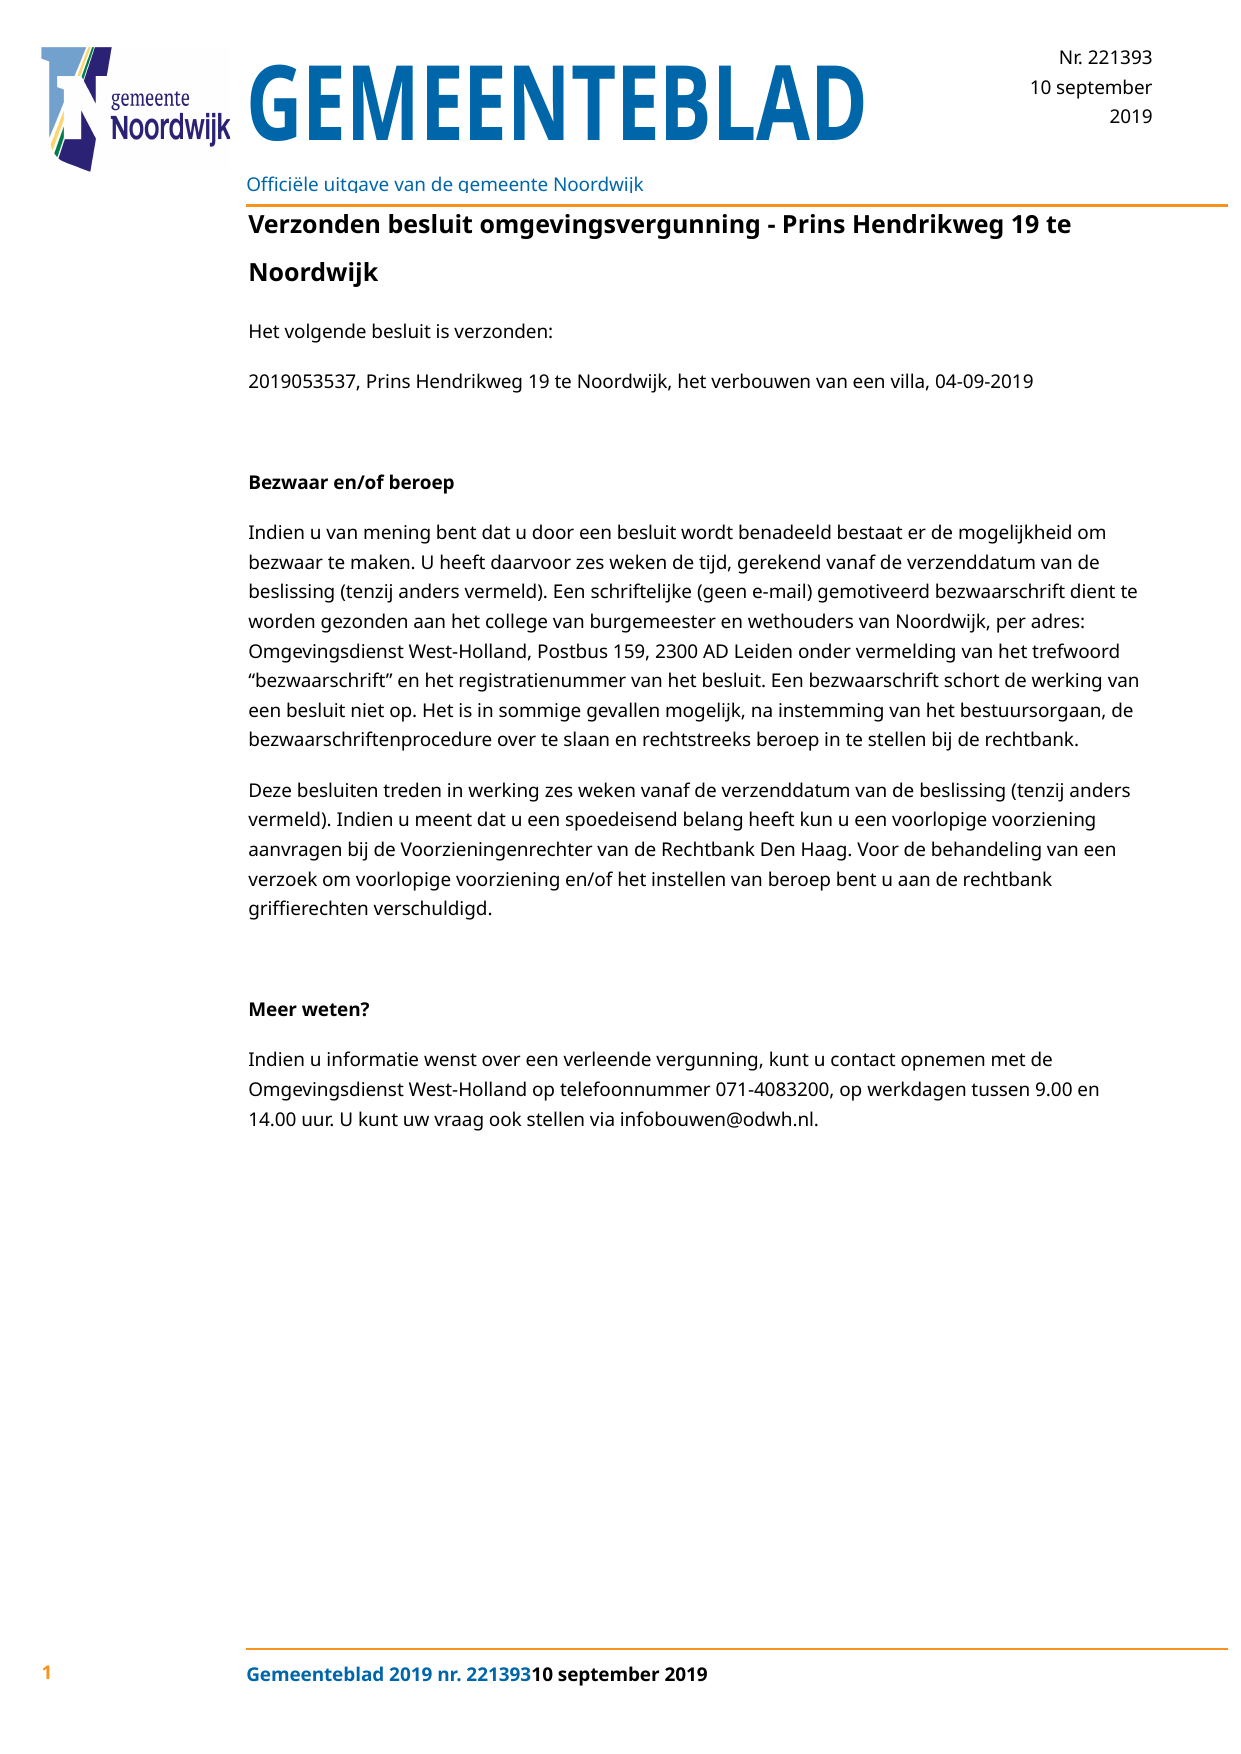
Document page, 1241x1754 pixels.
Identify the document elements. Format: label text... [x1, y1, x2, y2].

picture [41, 47, 231, 172]
text Deze besluiten treden in werking zes weken vanaf de verzenddatum van de beslissing (tenzij anders vermeld). Indien u meent dat u een spoedeisend belang heeft kun u een voorlopige voorziening aanvragen bij de Voorzieningenrechter van de Rechtbank Den Haag. Voor de behandeling van een verzoek om voorlopige voorziening en/of het instellen van beroep bent u aan de rechtbank griffierechten verschuldigd. [248, 777, 1152, 921]
text Indien u van mening bent dat u door een besluit wordt benadeeld bestaat er de mogelijkheid om bezwaar te maken. U heeft daarvoor zes weken de tijd, gerekend vanaf de verzenddatum van de beslissing (tenzij anders vermeld). Een schriftelijke (geen e-mail) gemotiveerd bezwaarschrift dient te worden gezonden aan het college van burgemeester en wethouders van Noordwijk, per adres: Omgevingsdienst West-Holland, Postbus 159, 2300 AD Leiden onder vermelding van het trefwoord “bezwaarschrift” en het registratienummer van het besluit. Een bezwaarschrift schort de werking van een besluit niet op. Het is in sommige gevallen mogelijk, na instemming van het bestuursorgaan, de bezwaarschriftenprocedure over te slaan en rechtstreeks beroep in te stellen bij de rechtbank. [248, 519, 1152, 752]
text Verzonden besluit omgevingsvergunning - Prins Hendrikweg 19 te Noordwijk [248, 207, 1152, 288]
text Bezwaar en/of beroep [248, 469, 1152, 495]
text Het volgende besluit is verzonden: [248, 318, 1152, 344]
text Indien u informatie wenst over een verleende vergunning, kunt u contact opnemen met de Omgevingsdienst West-Holland op telefoonnummer 071-4083200, op werkdagen tussen 9.00 en 14.00 uur. U kunt uw vraag ook stellen via infobouwen@odwh.nl. [248, 1047, 1152, 1132]
text Meer weten? [248, 996, 1152, 1022]
text 2019053537, Prins Hendrikweg 19 te Noordwijk, het verbouwen van een villa, 04-09-2019 [248, 368, 1152, 394]
